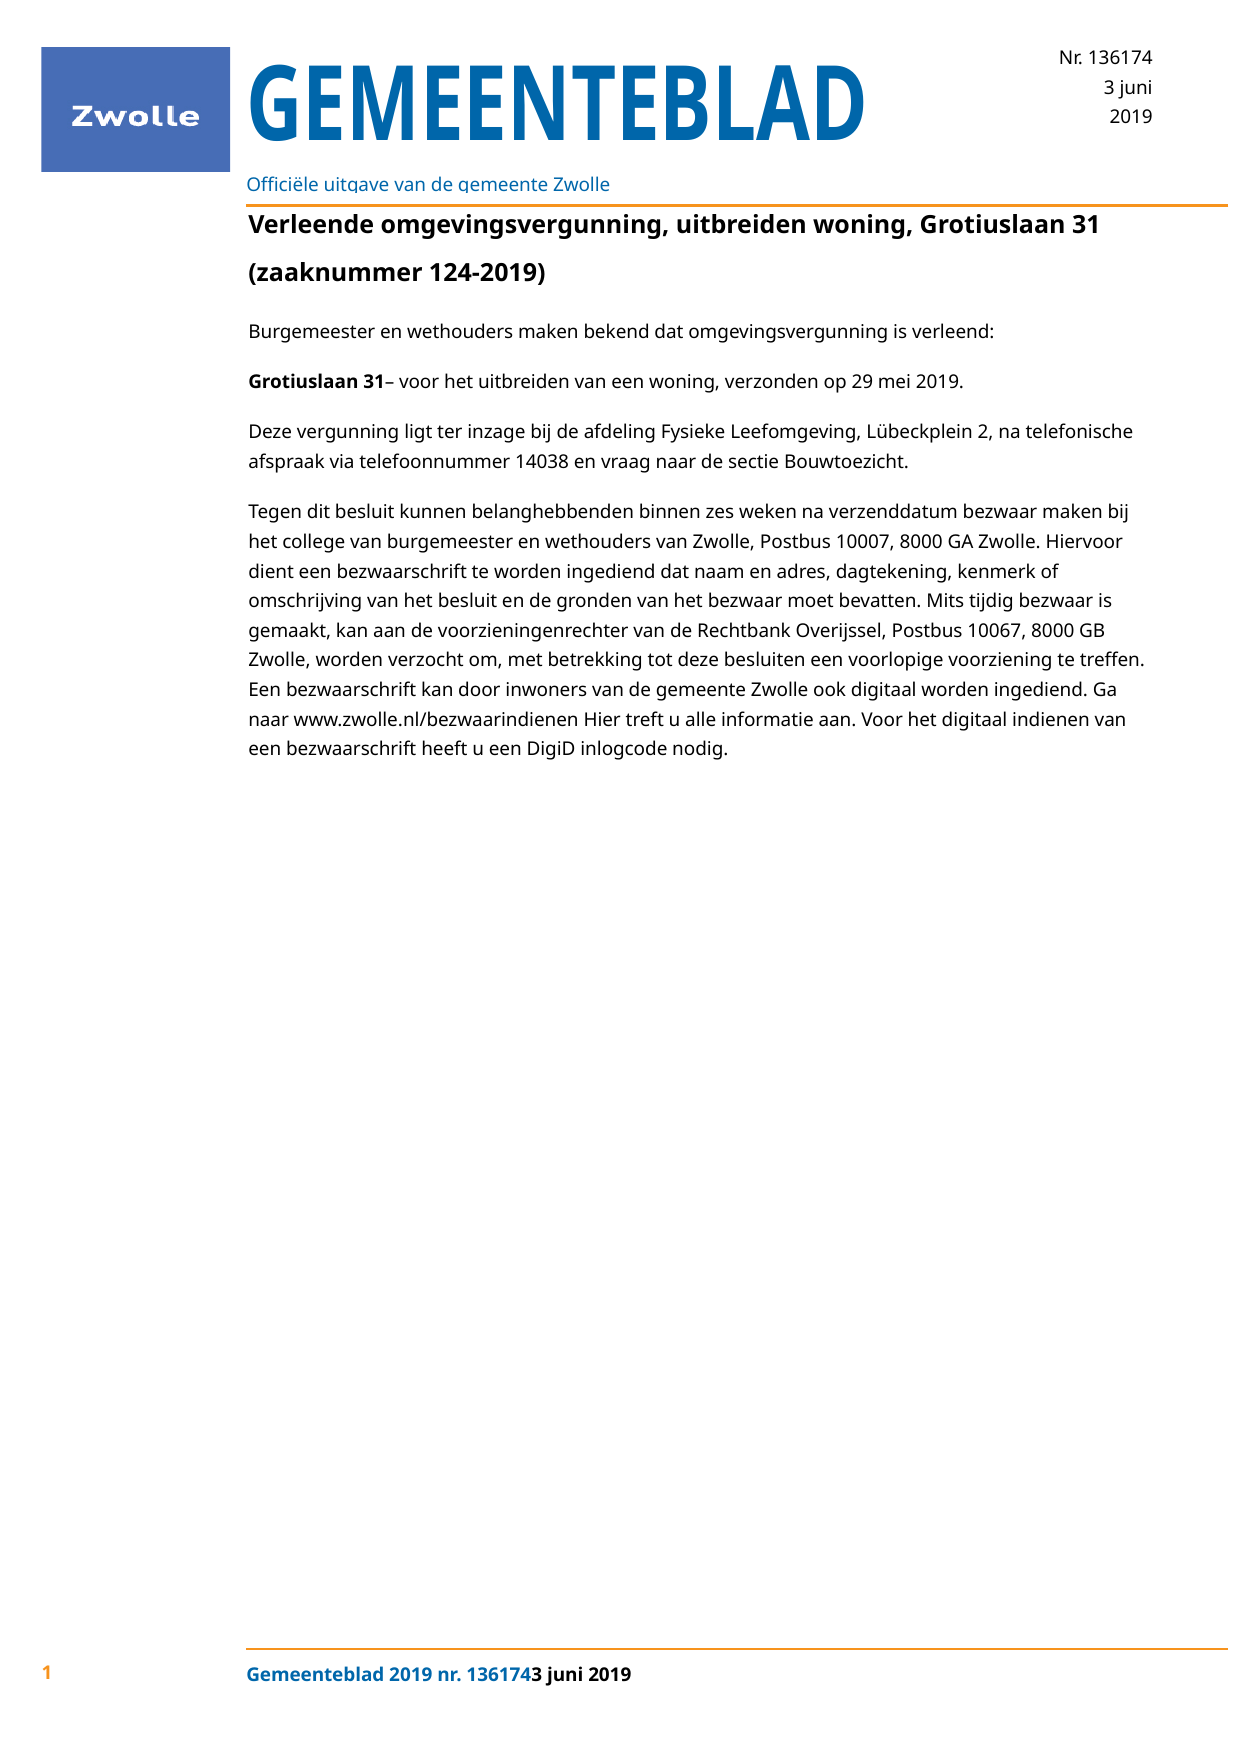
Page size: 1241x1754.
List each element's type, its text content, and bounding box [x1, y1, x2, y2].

picture [41, 47, 231, 172]
text Verleende omgevingsvergunning, uitbreiden woning, Grotiuslaan 31 (zaaknummer 124-2019) [248, 207, 1152, 288]
text Burgemeester en wethouders maken bekend dat omgevingsvergunning is verleend: [248, 318, 1152, 344]
text Tegen dit besluit kunnen belanghebbenden binnen zes weken na verzenddatum bezwaar maken bij het college van burgemeester en wethouders van Zwolle, Postbus 10007, 8000 GA Zwolle. Hiervoor dient een bezwaarschrift te worden ingediend dat naam en adres, dagtekening, kenmerk of omschrijving van het besluit en de gronden van het bezwaar moet bevatten. Mits tijdig bezwaar is gemaakt, kan aan de voorzieningenrechter van de Rechtbank Overijssel, Postbus 10067, 8000 GB Zwolle, worden verzocht om, met betrekking tot deze besluiten een voorlopige voorziening te treffen. Een bezwaarschrift kan door inwoners van de gemeente Zwolle ook digitaal worden ingediend. Ga naar www.zwolle.nl/bezwaarindienen Hier treft u alle informatie aan. Voor het digitaal indienen van een bezwaarschrift heeft u een DigiD inlogcode nodig. [248, 499, 1152, 761]
text Grotiuslaan 31– voor het uitbreiden van een woning, verzonden op 29 mei 2019. [248, 368, 1152, 394]
text Deze vergunning ligt ter inzage bij de afdeling Fysieke Leefomgeving, Lübeckplein 2, na telefonische afspraak via telefoonnummer 14038 en vraag naar de sectie Bouwtoezicht. [248, 419, 1152, 474]
